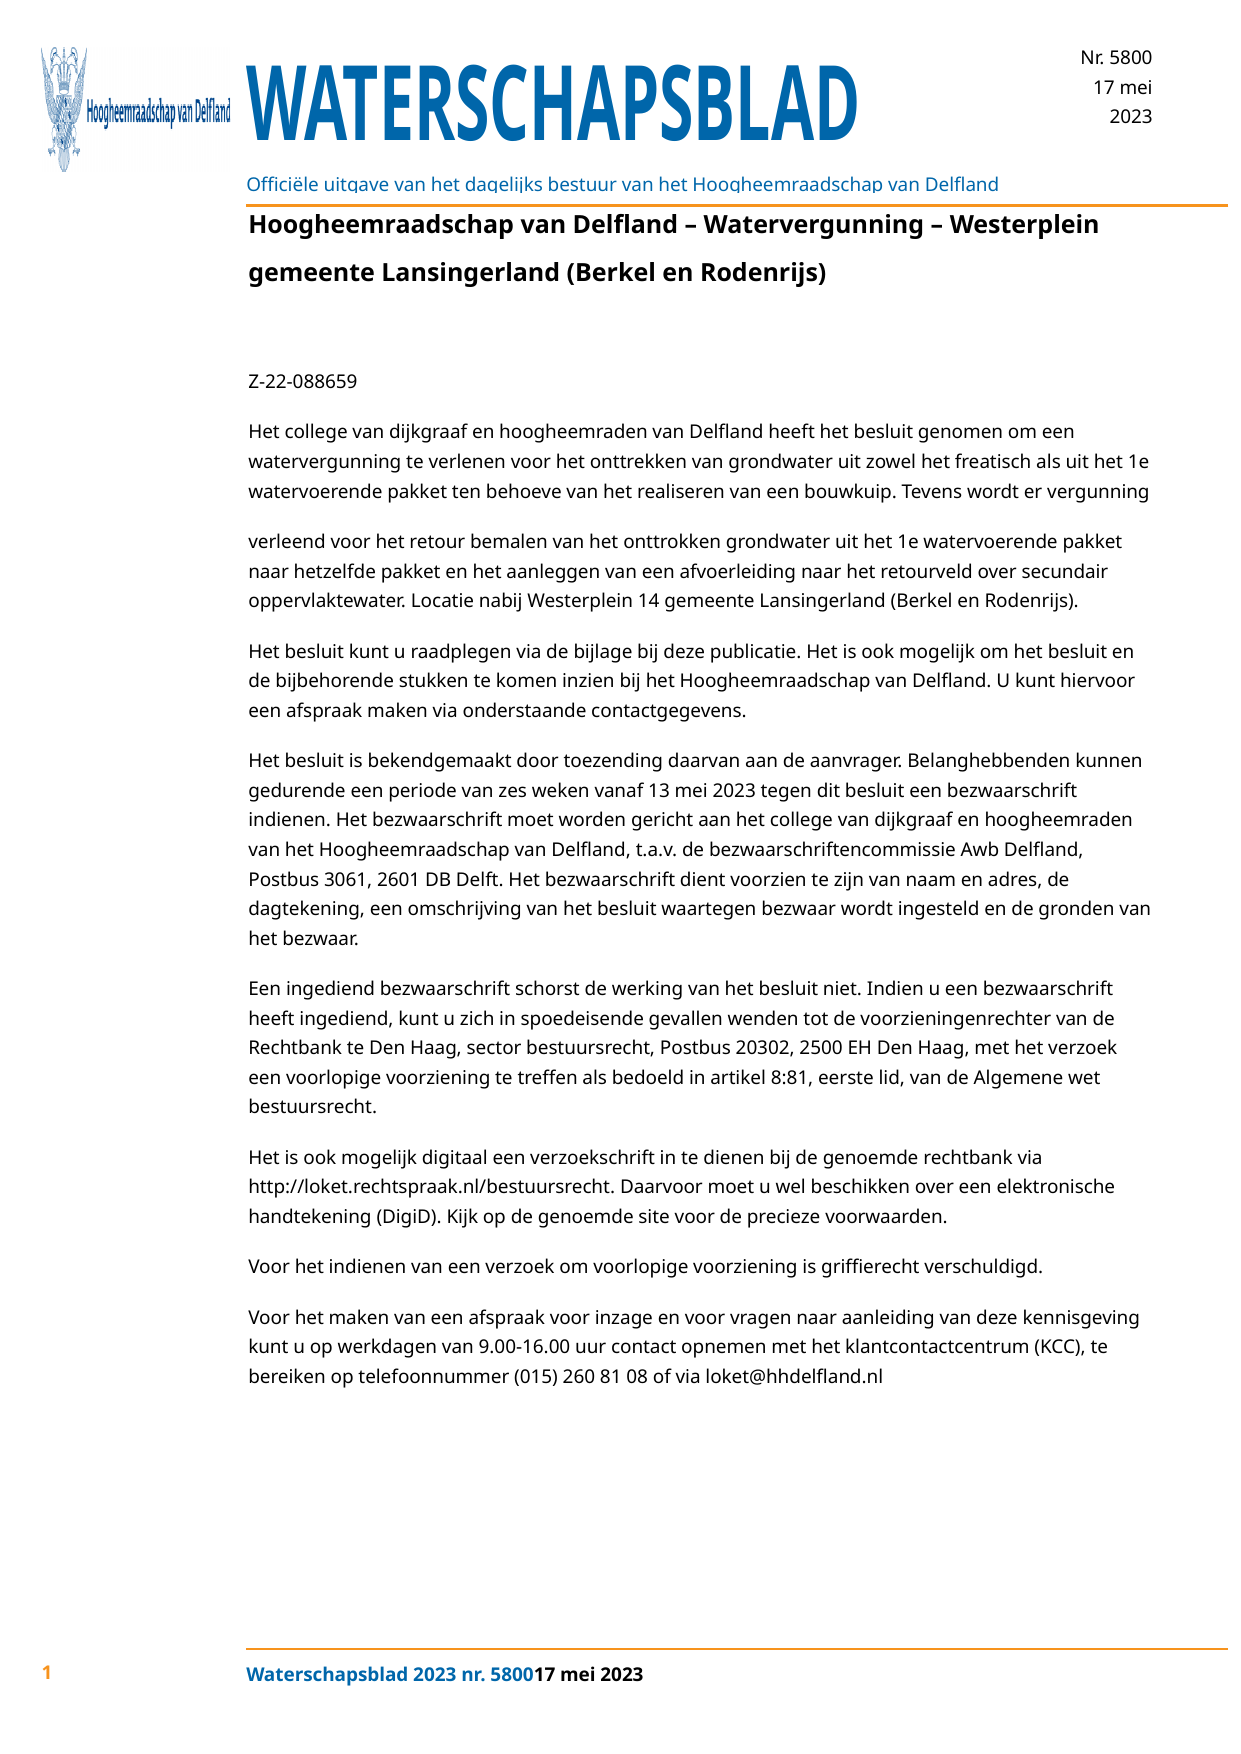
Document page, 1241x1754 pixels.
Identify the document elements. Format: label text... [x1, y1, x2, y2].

text Het besluit kunt u raadplegen via de bijlage bij deze publicatie. Het is ook mogelijk om het besluit en de bijbehorende stukken te komen inzien bij het Hoogheemraadschap van Delfland. U kunt hiervoor een afspraak maken via onderstaande contactgegevens. [248, 638, 1152, 723]
text Hoogheemraadschap van Delfland – Watervergunning – Westerplein gemeente Lansingerland (Berkel en Rodenrijs) [248, 207, 1152, 288]
picture [41, 47, 231, 172]
text Z-22-088659 [248, 368, 1152, 394]
text Het college van dijkgraaf en hoogheemraden van Delfland heeft het besluit genomen om een watervergunning te verlenen voor het onttrekken van grondwater uit zowel het freatisch als uit het 1e watervoerende pakket ten behoeve van het realiseren van een bouwkuip. Tevens wordt er vergunning [248, 419, 1152, 504]
text verleend voor het retour bemalen van het onttrokken grondwater uit het 1e watervoerende pakket naar hetzelfde pakket en het aanleggen van een afvoerleiding naar het retourveld over secundair oppervlaktewater. Locatie nabij Westerplein 14 gemeente Lansingerland (Berkel en Rodenrijs). [248, 528, 1152, 613]
text Het is ook mogelijk digitaal een verzoekschrift in te dienen bij de genoemde rechtbank via http://loket.rechtspraak.nl/bestuursrecht. Daarvoor moet u wel beschikken over een elektronische handtekening (DigiD). Kijk op de genoemde site voor de precieze voorwaarden. [248, 1144, 1152, 1229]
text Een ingediend bezwaarschrift schorst de werking van het besluit niet. Indien u een bezwaarschrift heeft ingediend, kunt u zich in spoedeisende gevallen wenden tot de voorzieningenrechter van de Rechtbank te Den Haag, sector bestuursrecht, Postbus 20302, 2500 EH Den Haag, met het verzoek een voorlopige voorziening te treffen als bedoeld in artikel 8:81, eerste lid, van de Algemene wet bestuursrecht. [248, 975, 1152, 1119]
text Voor het maken van een afspraak voor inzage en voor vragen naar aanleiding van deze kennisgeving kunt u op werkdagen van 9.00-16.00 uur contact opnemen met het klantcontactcentrum (KCC), te bereiken op telefoonnummer (015) 260 81 08 of via loket@hhdelfland.nl [248, 1304, 1152, 1389]
text Het besluit is bekendgemaakt door toezending daarvan aan de aanvrager. Belanghebbenden kunnen gedurende een periode van zes weken vanaf 13 mei 2023 tegen dit besluit een bezwaarschrift indienen. Het bezwaarschrift moet worden gericht aan het college van dijkgraaf en hoogheemraden van het Hoogheemraadschap van Delfland, t.a.v. de bezwaarschriftencommissie Awb Delfland, Postbus 3061, 2601 DB Delft. Het bezwaarschrift dient voorzien te zijn van naam en adres, de dagtekening, een omschrijving van het besluit waartegen bezwaar wordt ingesteld en de gronden van het bezwaar. [248, 747, 1152, 951]
text Voor het indienen van een verzoek om voorlopige voorziening is griffierecht verschuldigd. [248, 1254, 1152, 1279]
